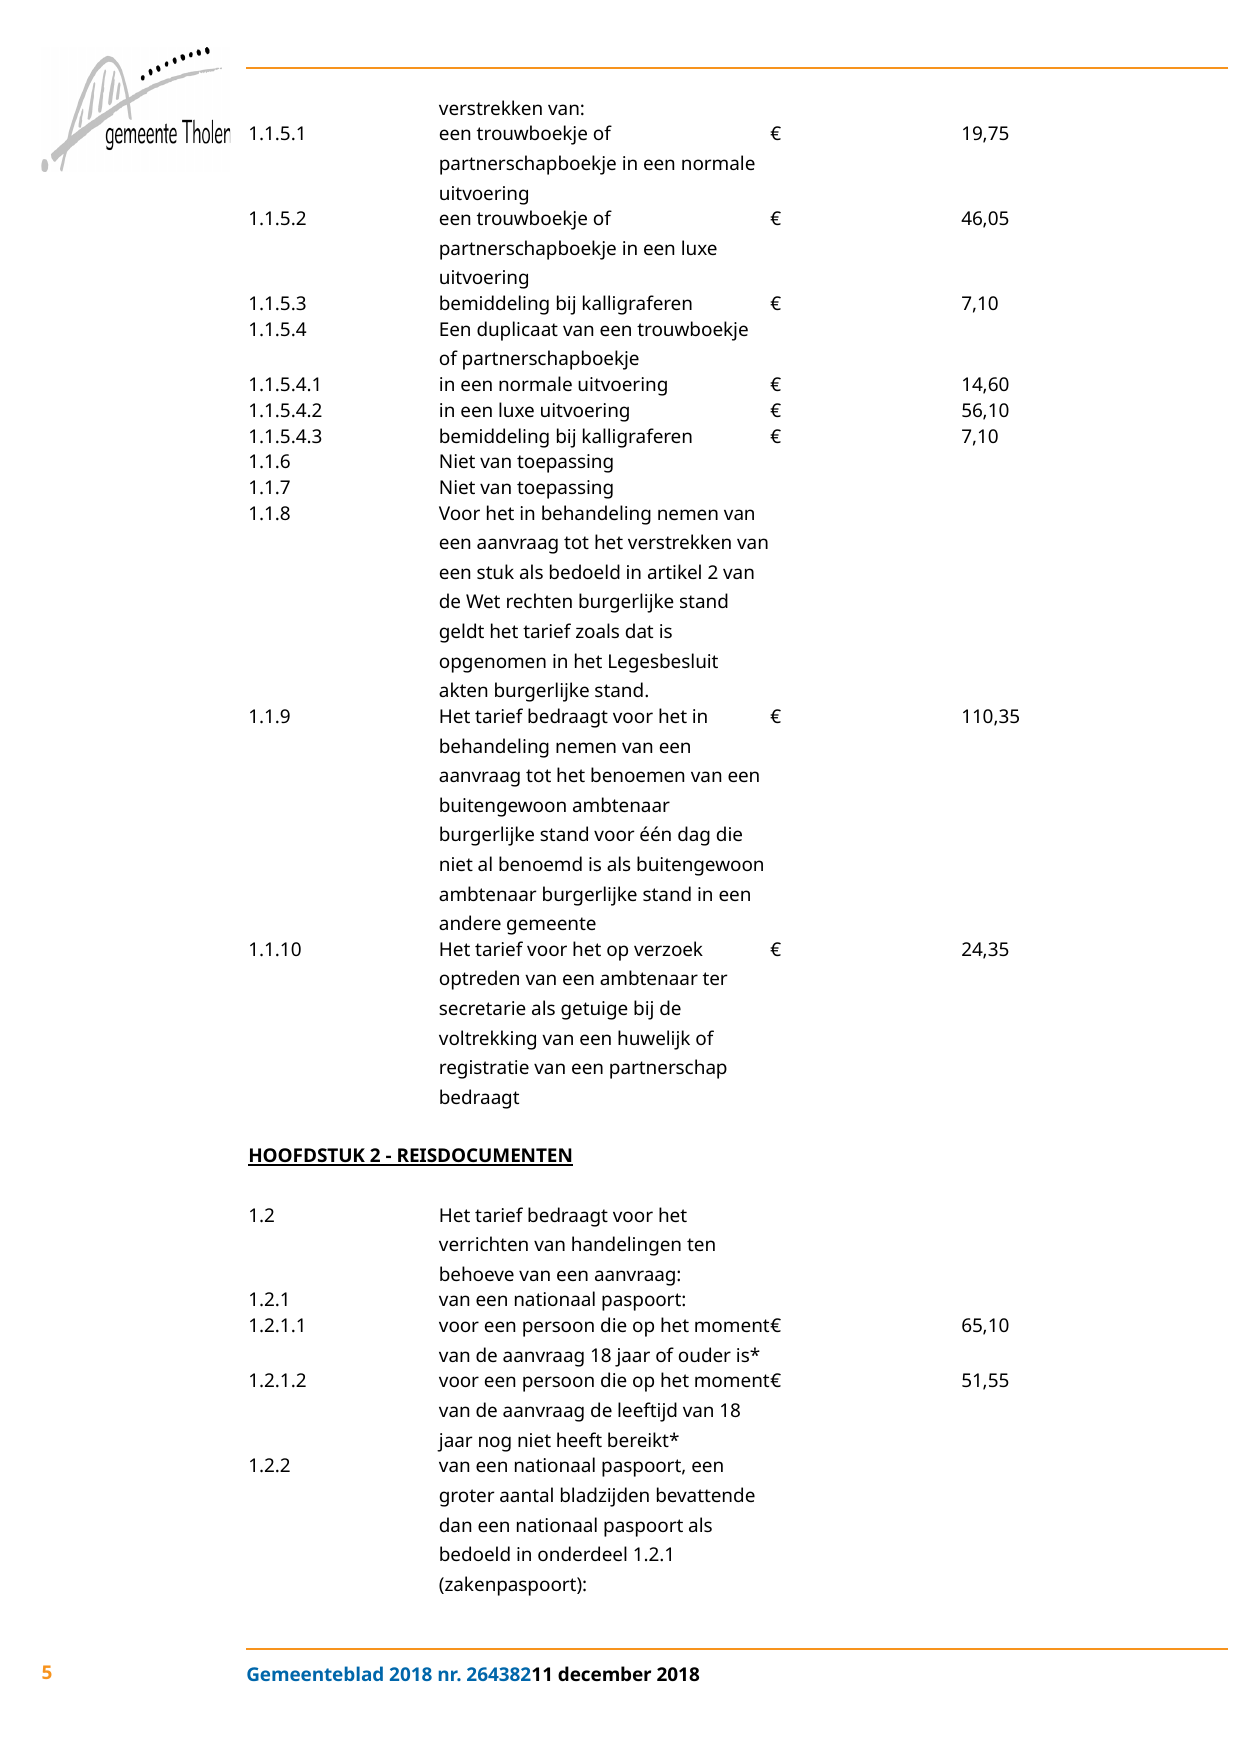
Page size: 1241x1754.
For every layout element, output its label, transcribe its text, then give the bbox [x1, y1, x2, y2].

table_header Het tarief bedraagt voor het verrichten van handelingen ten behoeve van een aanvraag: [439, 1202, 770, 1287]
table_cell 46,05 [961, 205, 1152, 290]
table_cell [961, 449, 1152, 474]
table_cell [770, 1287, 961, 1312]
table_cell 1.2.1.1 [248, 1313, 439, 1368]
table_cell 1.1.6 [248, 449, 439, 474]
table_cell bemiddeling bij kalligraferen [439, 290, 770, 316]
table_cell [770, 474, 961, 500]
text HOOFDSTUK 2 - REISDOCUMENTEN [248, 1142, 1152, 1168]
table_cell [961, 1453, 1152, 1597]
table_cell Niet van toepassing [439, 449, 770, 474]
picture [41, 47, 231, 172]
table_cell 1.1.5.4.2 [248, 397, 439, 423]
table_header 1.2 [248, 1202, 439, 1287]
table_cell 1.1.5.3 [248, 290, 439, 316]
table_cell 7,10 [961, 290, 1152, 316]
table_cell 1.1.9 [248, 703, 439, 936]
table_cell 1.1.5.2 [248, 205, 439, 290]
table_cell een trouwboekje of partnerschapboekje in een luxe uitvoering [439, 205, 770, 290]
table_cell 7,10 [961, 423, 1152, 448]
table_cell € [770, 423, 961, 448]
table_cell voor een persoon die op het moment van de aanvraag 18 jaar of ouder is* [439, 1313, 770, 1368]
table_cell 1.2.2 [248, 1453, 439, 1597]
table_cell 110,35 [961, 703, 1152, 936]
table_cell [248, 95, 439, 121]
table_cell 14,60 [961, 371, 1152, 397]
table_cell € [770, 397, 961, 423]
table_cell [770, 316, 961, 371]
table_cell 1.1.5.4 [248, 316, 439, 371]
table_cell 1.2.1.2 [248, 1368, 439, 1453]
table_cell verstrekken van: [439, 95, 770, 121]
table_cell van een nationaal paspoort: [439, 1287, 770, 1312]
table_cell € [770, 121, 961, 205]
table_cell [961, 500, 1152, 703]
table_cell 19,75 [961, 121, 1152, 205]
table_header [770, 1202, 961, 1287]
table_cell Voor het in behandeling nemen van een aanvraag tot het verstrekken van een stuk als bedoeld in artikel 2 van de Wet rechten burgerlijke stand geldt het tarief zoals dat is opgenomen in het Legesbesluit akten burgerlijke stand. [439, 500, 770, 703]
table_cell 1.2.1 [248, 1287, 439, 1312]
table_cell [961, 95, 1152, 121]
table_cell voor een persoon die op het moment van de aanvraag de leeftijd van 18 jaar nog niet heeft bereikt* [439, 1368, 770, 1453]
table_cell € [770, 1368, 961, 1453]
table_cell [770, 500, 961, 703]
table_cell € [770, 1313, 961, 1368]
table_cell 1.1.8 [248, 500, 439, 703]
table_cell [770, 1453, 961, 1597]
table_cell 51,55 [961, 1368, 1152, 1453]
table_cell € [770, 936, 961, 1110]
table_cell Het tarief voor het op verzoek optreden van een ambtenaar ter secretarie als getuige bij de voltrekking van een huwelijk of registratie van een partnerschap bedraagt [439, 936, 770, 1110]
table_cell [961, 474, 1152, 500]
table_cell in een luxe uitvoering [439, 397, 770, 423]
table_cell [961, 1287, 1152, 1312]
table_cell van een nationaal paspoort, een groter aantal bladzijden bevattende dan een nationaal paspoort als bedoeld in onderdeel 1.2.1 (zakenpaspoort): [439, 1453, 770, 1597]
table_cell Het tarief bedraagt voor het in behandeling nemen van een aanvraag tot het benoemen van een buitengewoon ambtenaar burgerlijke stand voor één dag die niet al benoemd is als buitengewoon ambtenaar burgerlijke stand in een andere gemeente [439, 703, 770, 936]
table_cell 1.1.5.4.1 [248, 371, 439, 397]
table_cell € [770, 205, 961, 290]
table_cell 1.1.10 [248, 936, 439, 1110]
table_cell 1.1.5.1 [248, 121, 439, 205]
table_header [961, 1202, 1152, 1287]
table_cell [770, 95, 961, 121]
table_cell 1.1.5.4.3 [248, 423, 439, 448]
table_cell bemiddeling bij kalligraferen [439, 423, 770, 448]
table_cell [770, 449, 961, 474]
table_cell Niet van toepassing [439, 474, 770, 500]
table_cell € [770, 371, 961, 397]
table_cell 24,35 [961, 936, 1152, 1110]
table_cell € [770, 290, 961, 316]
table_cell € [770, 703, 961, 936]
table_cell 56,10 [961, 397, 1152, 423]
table_cell 65,10 [961, 1313, 1152, 1368]
table_cell Een duplicaat van een trouwboekje of partnerschapboekje [439, 316, 770, 371]
table_cell [961, 316, 1152, 371]
table_cell 1.1.7 [248, 474, 439, 500]
table_cell in een normale uitvoering [439, 371, 770, 397]
table_cell een trouwboekje of partnerschapboekje in een normale uitvoering [439, 121, 770, 205]
